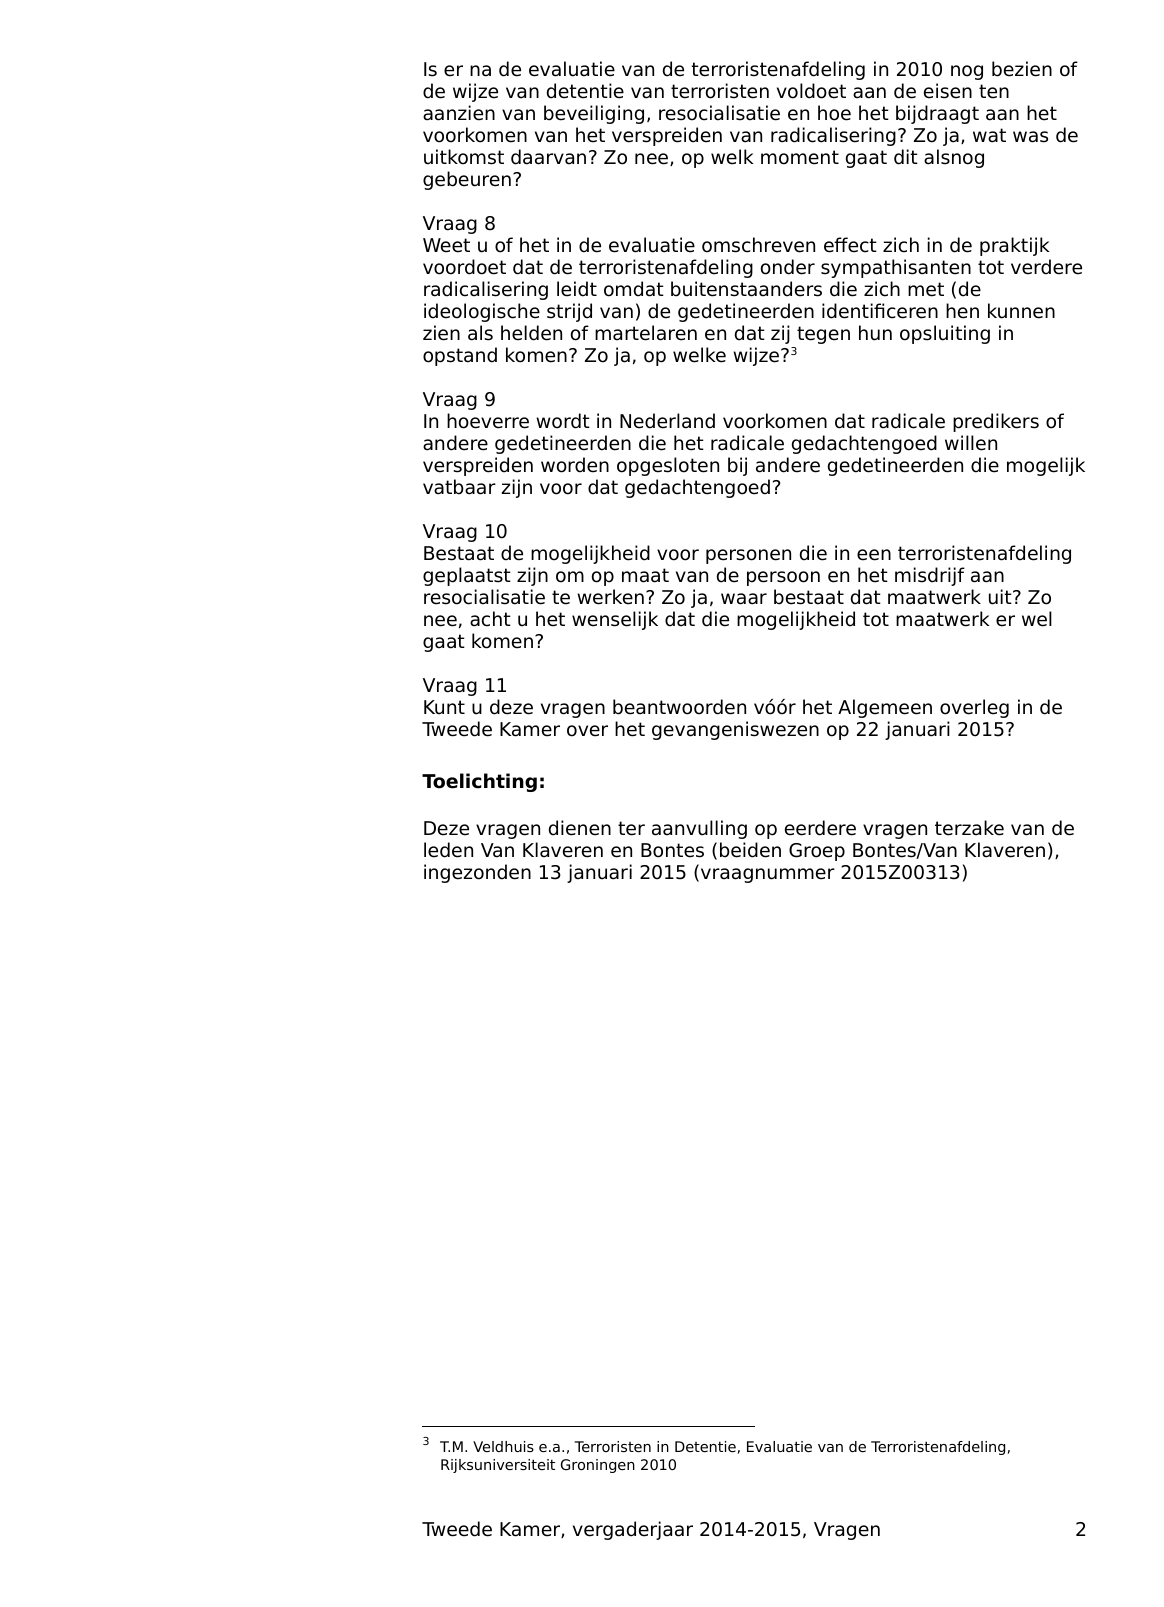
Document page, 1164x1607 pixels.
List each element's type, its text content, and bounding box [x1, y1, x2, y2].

text Vraag 9 [422, 389, 1087, 411]
text Is er na de evaluatie van de terroristenafdeling in 2010 nog bezien of de wijze van detentie van terroristen voldoet aan de eisen ten aanzien van beveiliging, resocialisatie en hoe het bijdraagt aan het voorkomen van het verspreiden van radicalisering? Zo ja, wat was de uitkomst daarvan? Zo nee, op welk moment gaat dit alsnog gebeuren? [422, 59, 1087, 191]
text Deze vragen dienen ter aanvulling op eerdere vragen terzake van de leden Van Klaveren en Bontes (beiden Groep Bontes/Van Klaveren), ingezonden 13 januari 2015 (vraagnummer 2015Z00313) [422, 818, 1087, 884]
text Vraag 11 [422, 675, 1087, 697]
text In hoeverre wordt in Nederland voorkomen dat radicale predikers of andere gedetineerden die het radicale gedachtengoed willen verspreiden worden opgesloten bij andere gedetineerden die mogelijk vatbaar zijn voor dat gedachtengoed? [422, 411, 1087, 499]
text T.M. Veldhuis e.a., Terroristen in Detentie, Evaluatie van de Terroristenafdeling, Rijksuniversiteit Groningen 2010 [422, 1435, 1087, 1474]
subtitle Toelichting: [422, 771, 1087, 793]
text Weet u of het in de evaluatie omschreven effect zich in de praktijk voordoet dat de terroristenafdeling onder sympathisanten tot verdere radicalisering leidt omdat buitenstaanders die zich met (de ideologische strijd van) de gedetineerden identificeren hen kunnen zien als helden of martelaren en dat zij tegen hun opsluiting in opstand komen? Zo ja, op welke wijze? [422, 235, 1087, 367]
text Bestaat de mogelijkheid voor personen die in een terroristenafdeling geplaatst zijn om op maat van de persoon en het misdrijf aan resocialisatie te werken? Zo ja, waar bestaat dat maatwerk uit? Zo nee, acht u het wenselijk dat die mogelijkheid tot maatwerk er wel gaat komen? [422, 543, 1087, 653]
text Vraag 10 [422, 521, 1087, 543]
text Kunt u deze vragen beantwoorden vóór het Algemeen overleg in de Tweede Kamer over het gevangeniswezen op 22 januari 2015? [422, 697, 1087, 741]
text Vraag 8 [422, 213, 1087, 235]
